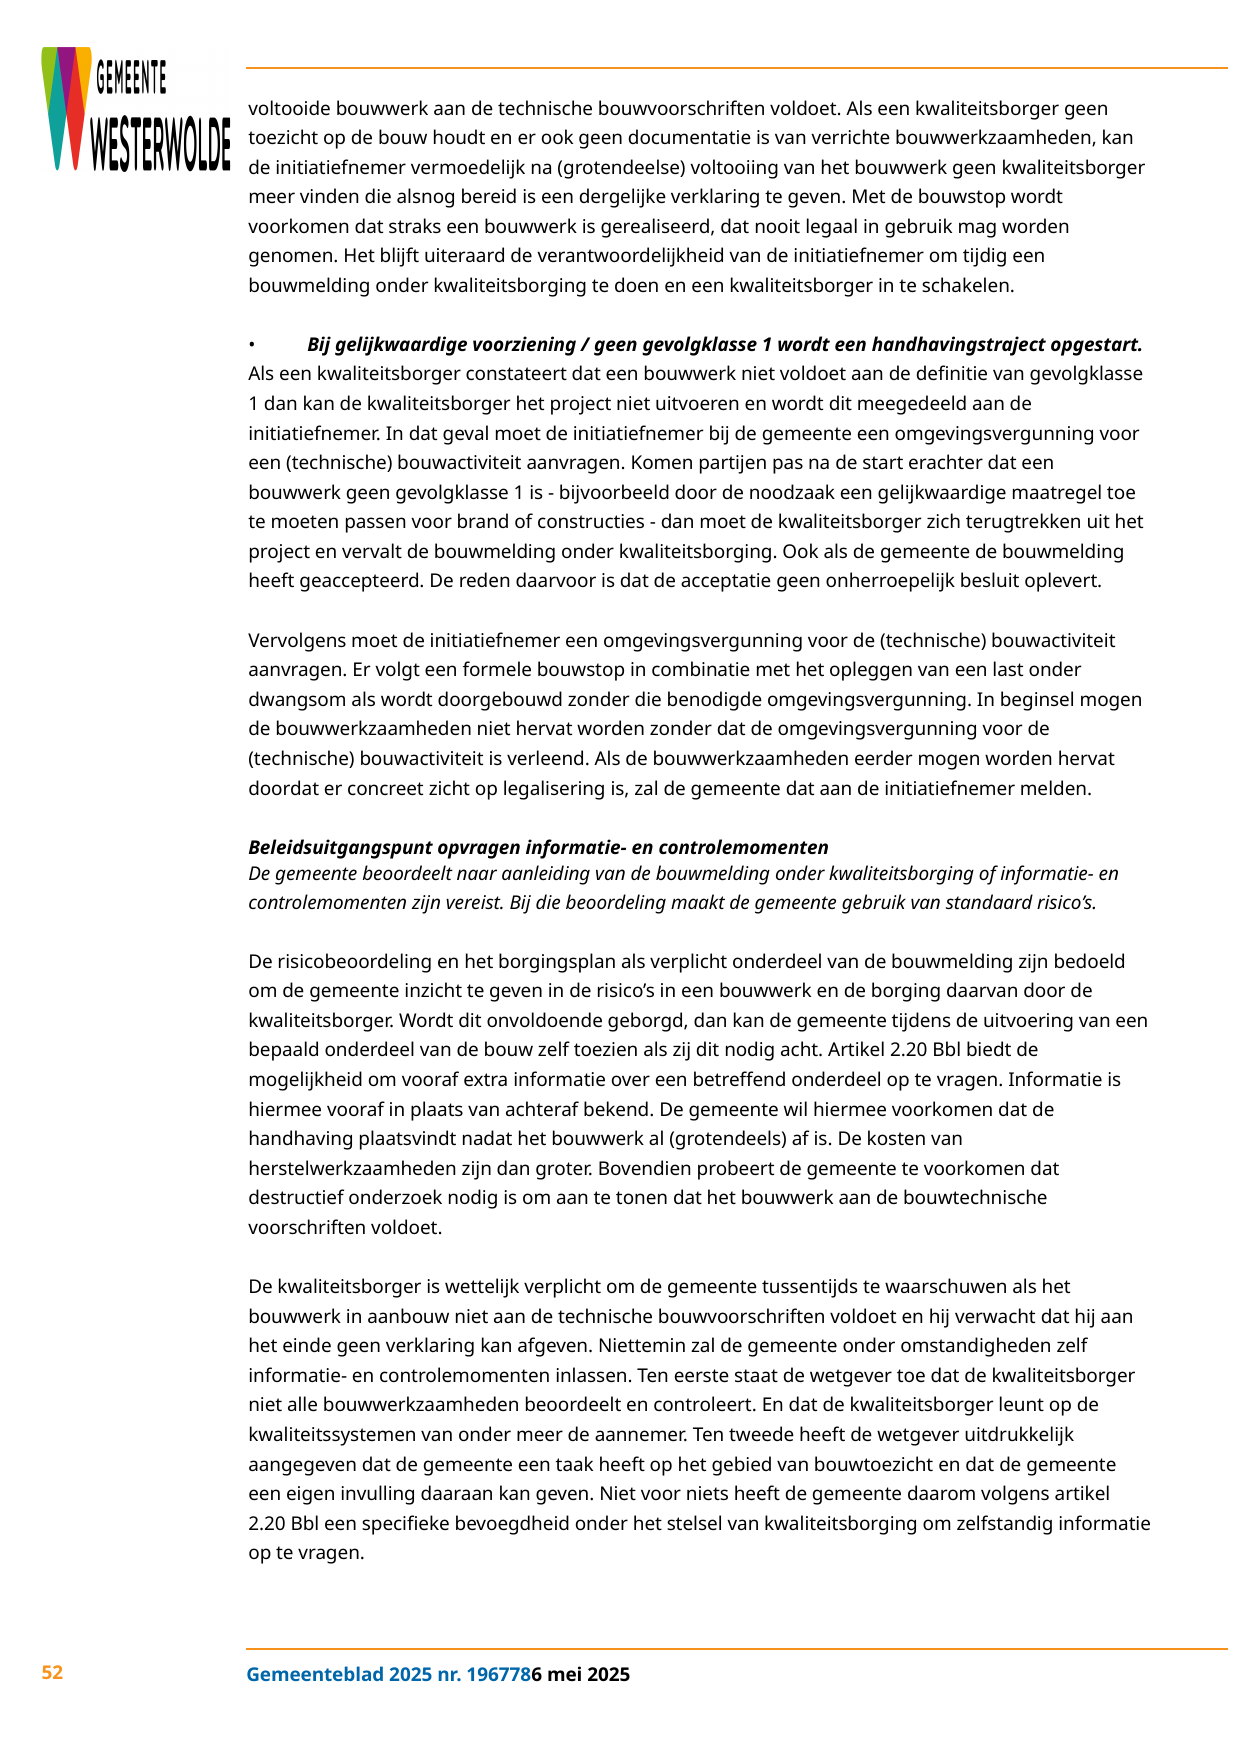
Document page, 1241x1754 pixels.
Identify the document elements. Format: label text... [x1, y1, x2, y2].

text Als een kwaliteitsborger constateert dat een bouwwerk niet voldoet aan de definitie van gevolgklasse 1 dan kan de kwaliteitsborger het project niet uitvoeren en wordt dit meegedeeld aan de initiatiefnemer. In dat geval moet de initiatiefnemer bij de gemeente een omgevingsvergunning voor een (technische) bouwactiviteit aanvragen. Komen partijen pas na de start erachter dat een bouwwerk geen gevolgklasse 1 is - bijvoorbeeld door de noodzaak een gelijkwaardige maatregel toe te moeten passen voor brand of constructies - dan moet de kwaliteitsborger zich terugtrekken uit het project en vervalt de bouwmelding onder kwaliteitsborging. Ook als de gemeente de bouwmelding heeft geaccepteerd. De reden daarvoor is dat de acceptatie geen onherroepelijk besluit oplevert. [248, 361, 1152, 593]
text De risicobeoordeling en het borgingsplan als verplicht onderdeel van de bouwmelding zijn bedoeld om de gemeente inzicht te geven in de risico’s in een bouwwerk en de borging daarvan door de kwaliteitsborger. Wordt dit onvoldoende geborgd, dan kan de gemeente tijdens de uitvoering van een bepaald onderdeel van de bouw zelf toezien als zij dit nodig acht. Artikel 2.20 Bbl biedt de mogelijkheid om vooraf extra informatie over een betreffend onderdeel op te vragen. Informatie is hiermee vooraf in plaats van achteraf bekend. De gemeente wil hiermee voorkomen dat de handhaving plaatsvindt nadat het bouwwerk al (grotendeels) af is. De kosten van herstelwerkzaamheden zijn dan groter. Bovendien probeert de gemeente te voorkomen dat destructief onderzoek nodig is om aan te tonen dat het bouwwerk aan de bouwtechnische voorschriften voldoet. [248, 948, 1152, 1240]
text voltooide bouwwerk aan de technische bouwvoorschriften voldoet. Als een kwaliteitsborger geen toezicht op de bouw houdt en er ook geen documentatie is van verrichte bouwwerkzaamheden, kan de initiatiefnemer vermoedelijk na (grotendeelse) voltooiing van het bouwwerk geen kwaliteitsborger meer vinden die alsnog bereid is een dergelijke verklaring te geven. Met de bouwstop wordt voorkomen dat straks een bouwwerk is gerealiseerd, dat nooit legaal in gebruik mag worden genomen. Het blijft uiteraard de verantwoordelijkheid van de initiatiefnemer om tijdig een bouwmelding onder kwaliteitsborging te doen en een kwaliteitsborger in te schakelen. [248, 95, 1152, 298]
text Vervolgens moet de initiatiefnemer een omgevingsvergunning voor de (technische) bouwactiviteit aanvragen. Er volgt een formele bouwstop in combinatie met het opleggen van een last onder dwangsom als wordt doorgebouwd zonder die benodigde omgevingsvergunning. In beginsel mogen de bouwwerkzaamheden niet hervat worden zonder dat de omgevingsvergunning voor de (technische) bouwactiviteit is verleend. Als de bouwwerkzaamheden eerder mogen worden hervat doordat er concreet zicht op legalisering is, zal de gemeente dat aan de initiatiefnemer melden. [248, 627, 1152, 800]
table_header Beleidsuitgangspunt opvragen informatie- en controlemomenten [248, 834, 1152, 860]
picture [41, 47, 231, 172]
text De kwaliteitsborger is wettelijk verplicht om de gemeente tussentijds te waarschuwen als het bouwwerk in aanbouw niet aan de technische bouwvoorschriften voldoet en hij verwacht dat hij aan het einde geen verklaring kan afgeven. Niettemin zal de gemeente onder omstandigheden zelf informatie- en controlemomenten inlassen. Ten eerste staat de wetgever toe dat de kwaliteitsborger niet alle bouwwerkzaamheden beoordeelt en controleert. En dat de kwaliteitsborger leunt op de kwaliteitssystemen van onder meer de aannemer. Ten tweede heeft de wetgever uitdrukkelijk aangegeven dat de gemeente een taak heeft op het gebied van bouwtoezicht en dat de gemeente een eigen invulling daaraan kan geven. Niet voor niets heeft de gemeente daarom volgens artikel 2.20 Bbl een specifieke bevoegdheid onder het stelsel van kwaliteitsborging om zelfstandig informatie op te vragen. [248, 1273, 1152, 1565]
table_header Bij gelijkwaardige voorziening / geen gevolgklasse 1 wordt een handhavingstraject opgestart. [248, 332, 1152, 357]
table_cell De gemeente beoordeelt naar aanleiding van de bouwmelding onder kwaliteitsborging of informatie- en controlemomenten zijn vereist. Bij die beoordeling maakt de gemeente gebruik van standaard risico’s. [248, 860, 1152, 915]
